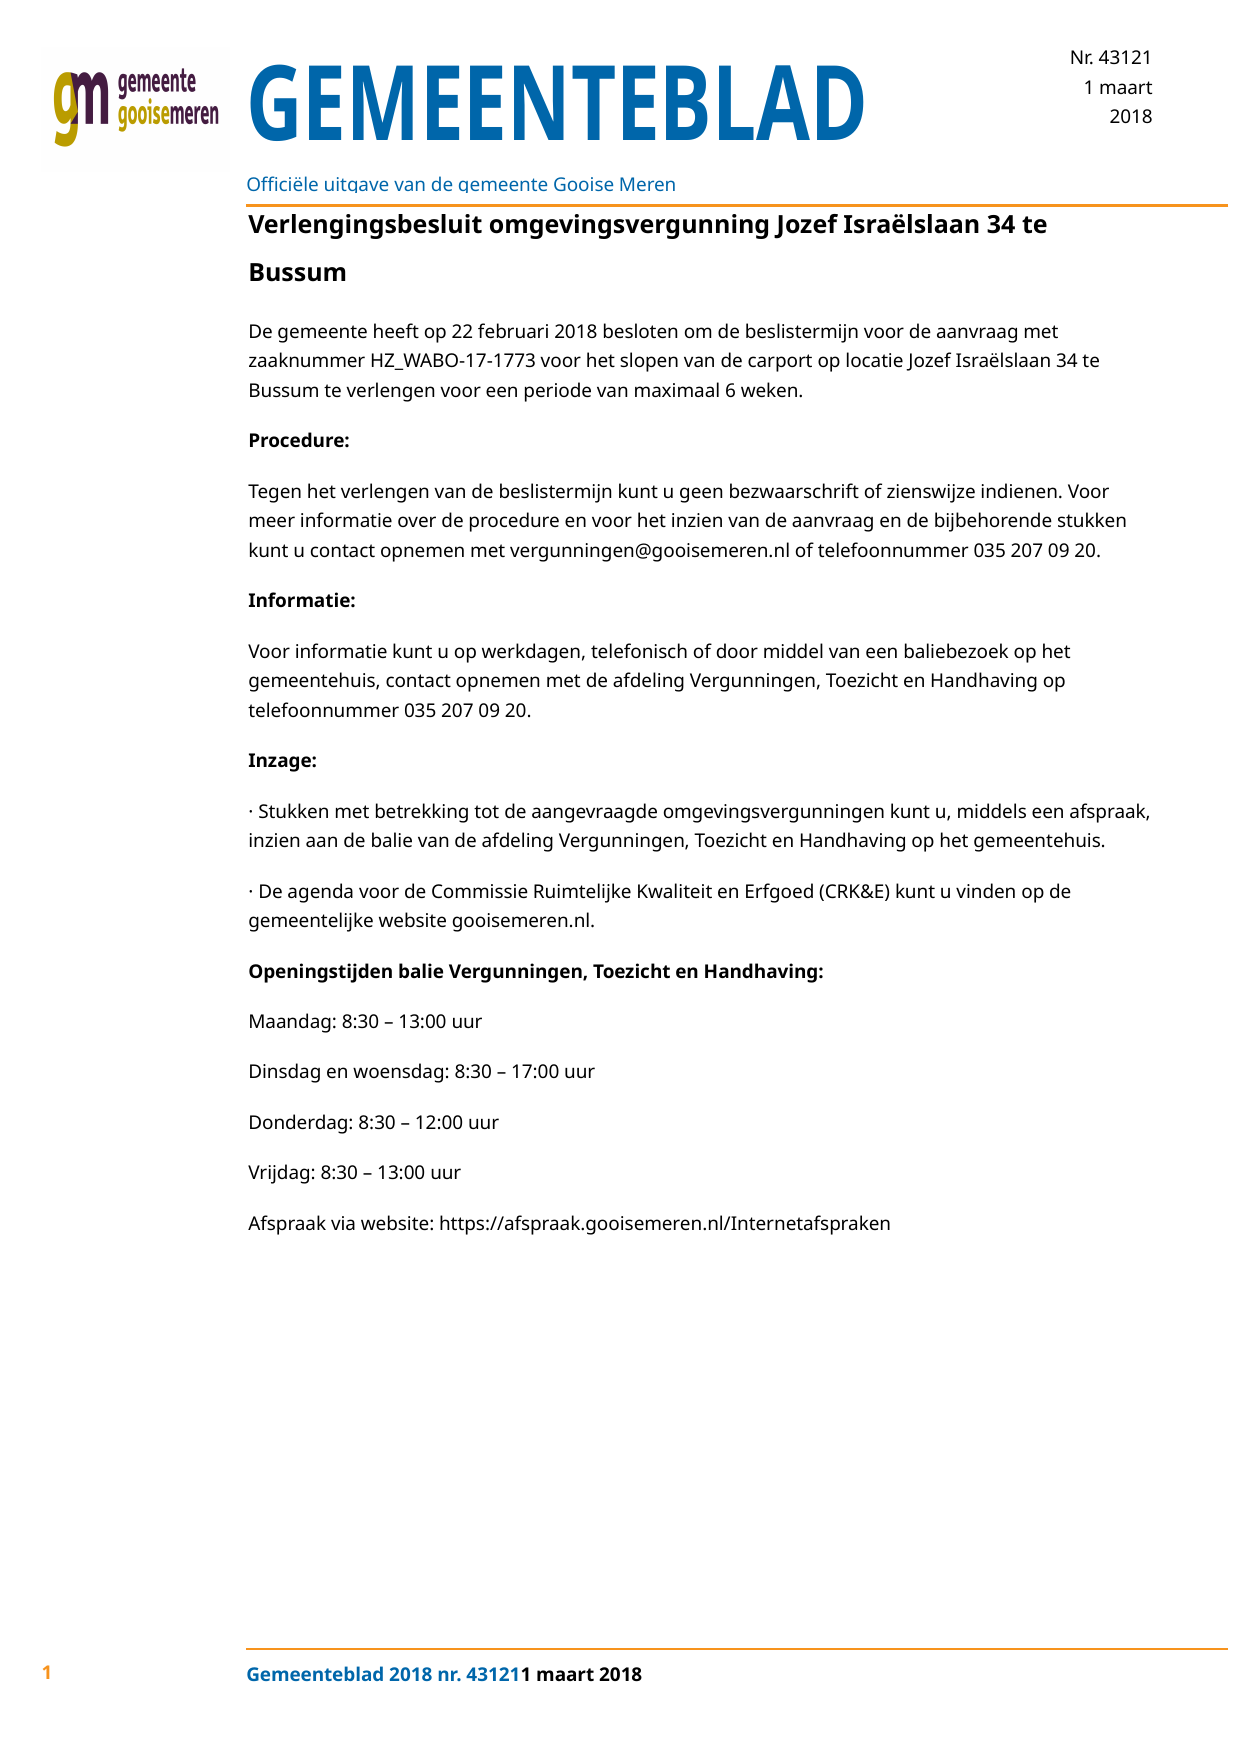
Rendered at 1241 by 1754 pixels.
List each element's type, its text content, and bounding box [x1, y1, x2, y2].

text Verlengingsbesluit omgevingsvergunning Jozef Israëlslaan 34 te Bussum [248, 207, 1152, 288]
text Informatie: [248, 587, 1152, 613]
text Voor informatie kunt u op werkdagen, telefonisch of door middel van een baliebezoek op het gemeentehuis, contact opnemen met de afdeling Vergunningen, Toezicht en Handhaving op telefoonnummer 035 207 09 20. [248, 638, 1152, 723]
text · De agenda voor de Commissie Ruimtelijke Kwaliteit en Erfgoed (CRK&E) kunt u vinden op de gemeentelijke website gooisemeren.nl. [248, 878, 1152, 933]
text Tegen het verlengen van de beslistermijn kunt u geen bezwaarschrift of zienswijze indienen. Voor meer informatie over de procedure en voor het inzien van de aanvraag en de bijbehorende stukken kunt u contact opnemen met vergunningen@gooisemeren.nl of telefoonnummer 035 207 09 20. [248, 478, 1152, 563]
text Donderdag: 8:30 – 12:00 uur [248, 1109, 1152, 1135]
text · Stukken met betrekking tot de aangevraagde omgevingsvergunningen kunt u, middels een afspraak, inzien aan de balie van de afdeling Vergunningen, Toezicht en Handhaving op het gemeentehuis. [248, 798, 1152, 853]
text Procedure: [248, 427, 1152, 453]
text Maandag: 8:30 – 13:00 uur [248, 1008, 1152, 1034]
text De gemeente heeft op 22 februari 2018 besloten om de beslistermijn voor de aanvraag met zaaknummer HZ_WABO-17-1773 voor het slopen van de carport op locatie Jozef Israëlslaan 34 te Bussum te verlengen voor een periode van maximaal 6 weken. [248, 318, 1152, 403]
text Dinsdag en woensdag: 8:30 – 17:00 uur [248, 1059, 1152, 1084]
text Vrijdag: 8:30 – 13:00 uur [248, 1159, 1152, 1185]
picture [41, 47, 231, 172]
text Openingstijden balie Vergunningen, Toezicht en Handhaving: [248, 958, 1152, 984]
text Afspraak via website: https://afspraak.gooisemeren.nl/Internetafspraken [248, 1210, 1152, 1236]
text Inzage: [248, 747, 1152, 773]
